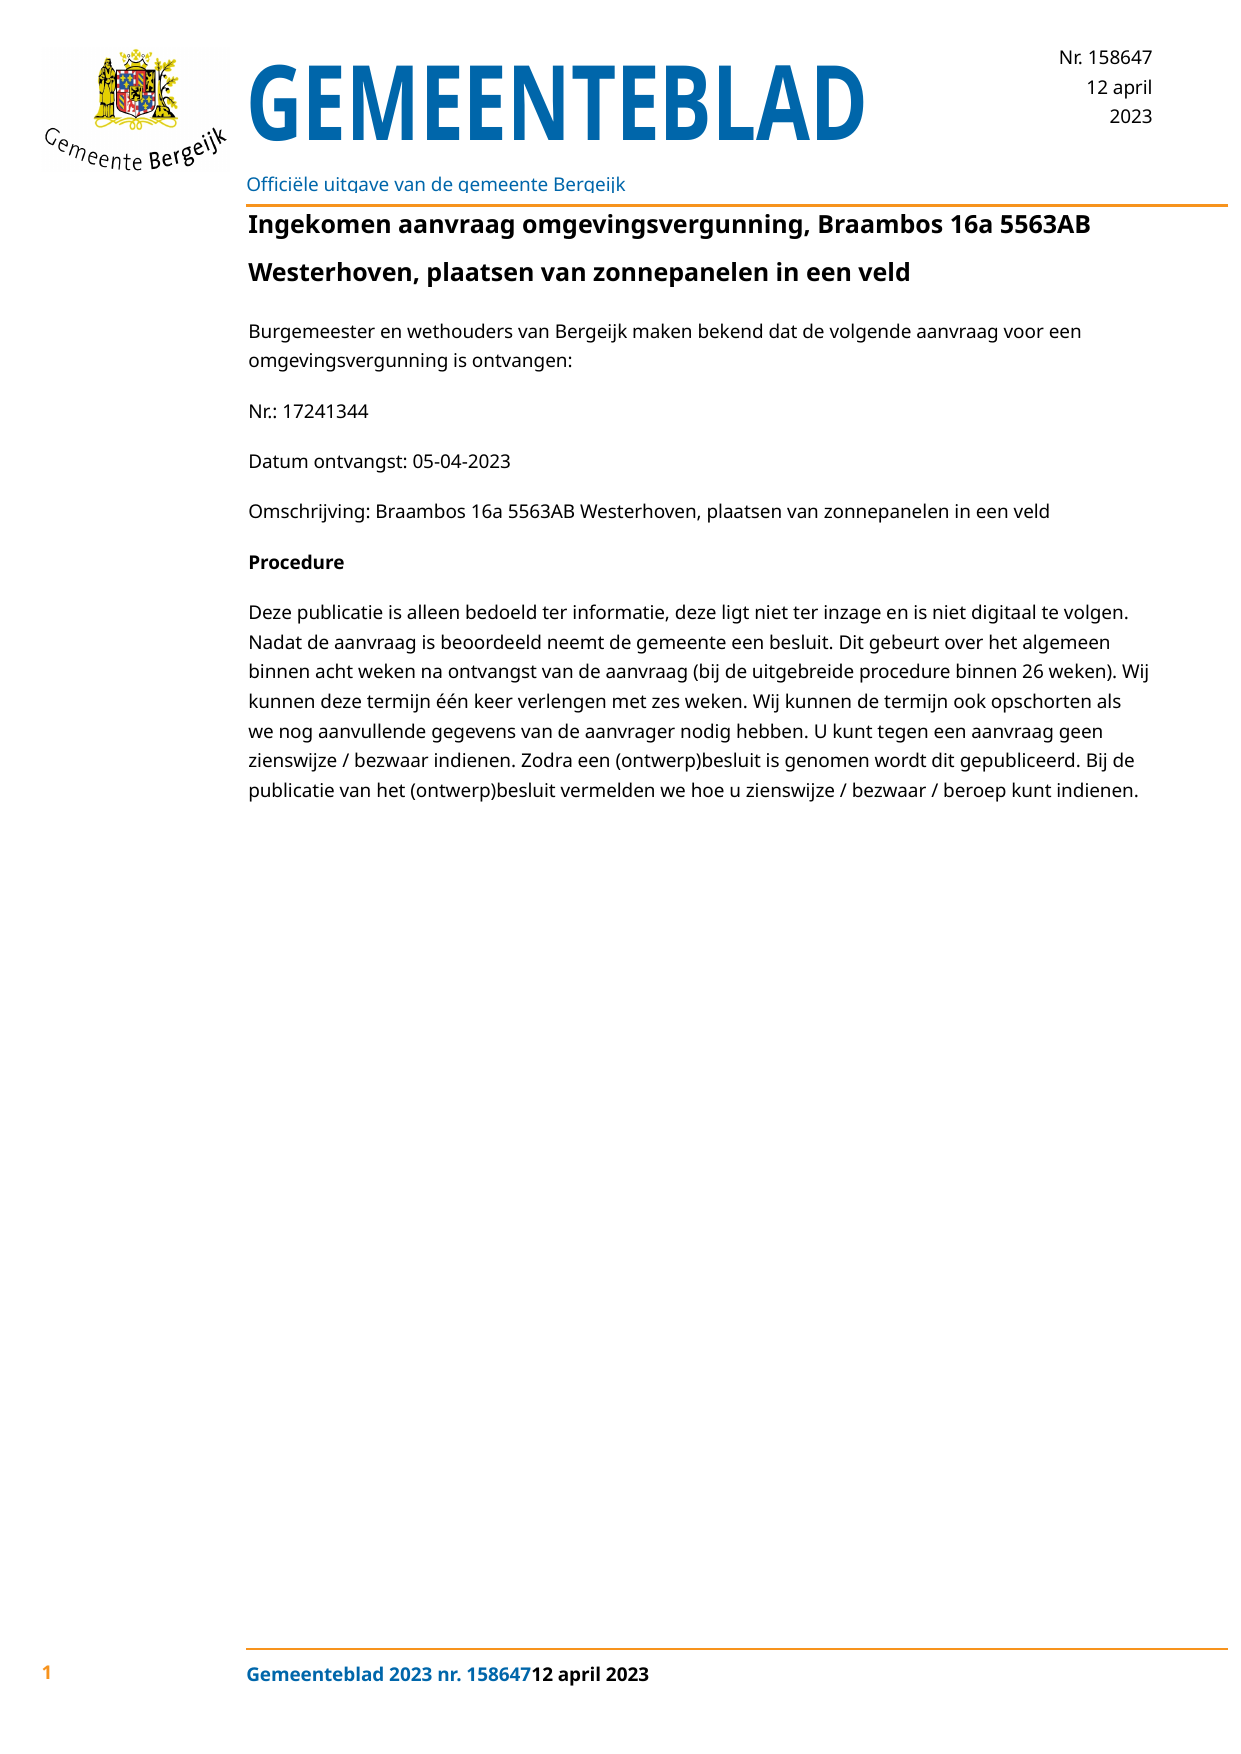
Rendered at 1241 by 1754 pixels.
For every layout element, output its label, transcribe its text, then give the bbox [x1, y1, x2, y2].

text Datum ontvangst: 05-04-2023 [248, 448, 1152, 474]
text Procedure [248, 549, 1152, 575]
text Omschrijving: Braambos 16a 5563AB Westerhoven, plaatsen van zonnepanelen in een veld [248, 499, 1152, 524]
text Ingekomen aanvraag omgevingsvergunning, Braambos 16a 5563AB Westerhoven, plaatsen van zonnepanelen in een veld [248, 207, 1152, 288]
picture [41, 47, 231, 172]
text Nr.: 17241344 [248, 398, 1152, 424]
text Burgemeester en wethouders van Bergeijk maken bekend dat de volgende aanvraag voor een omgevingsvergunning is ontvangen: [248, 318, 1152, 373]
text Deze publicatie is alleen bedoeld ter informatie, deze ligt niet ter inzage en is niet digitaal te volgen. Nadat de aanvraag is beoordeeld neemt de gemeente een besluit. Dit gebeurt over het algemeen binnen acht weken na ontvangst van de aanvraag (bij de uitgebreide procedure binnen 26 weken). Wij kunnen deze termijn één keer verlengen met zes weken. Wij kunnen de termijn ook opschorten als we nog aanvullende gegevens van de aanvrager nodig hebben. U kunt tegen een aanvraag geen zienswijze / bezwaar indienen. Zodra een (ontwerp)besluit is genomen wordt dit gepubliceerd. Bij de publicatie van het (ontwerp)besluit vermelden we hoe u zienswijze / bezwaar / beroep kunt indienen. [248, 599, 1152, 803]
